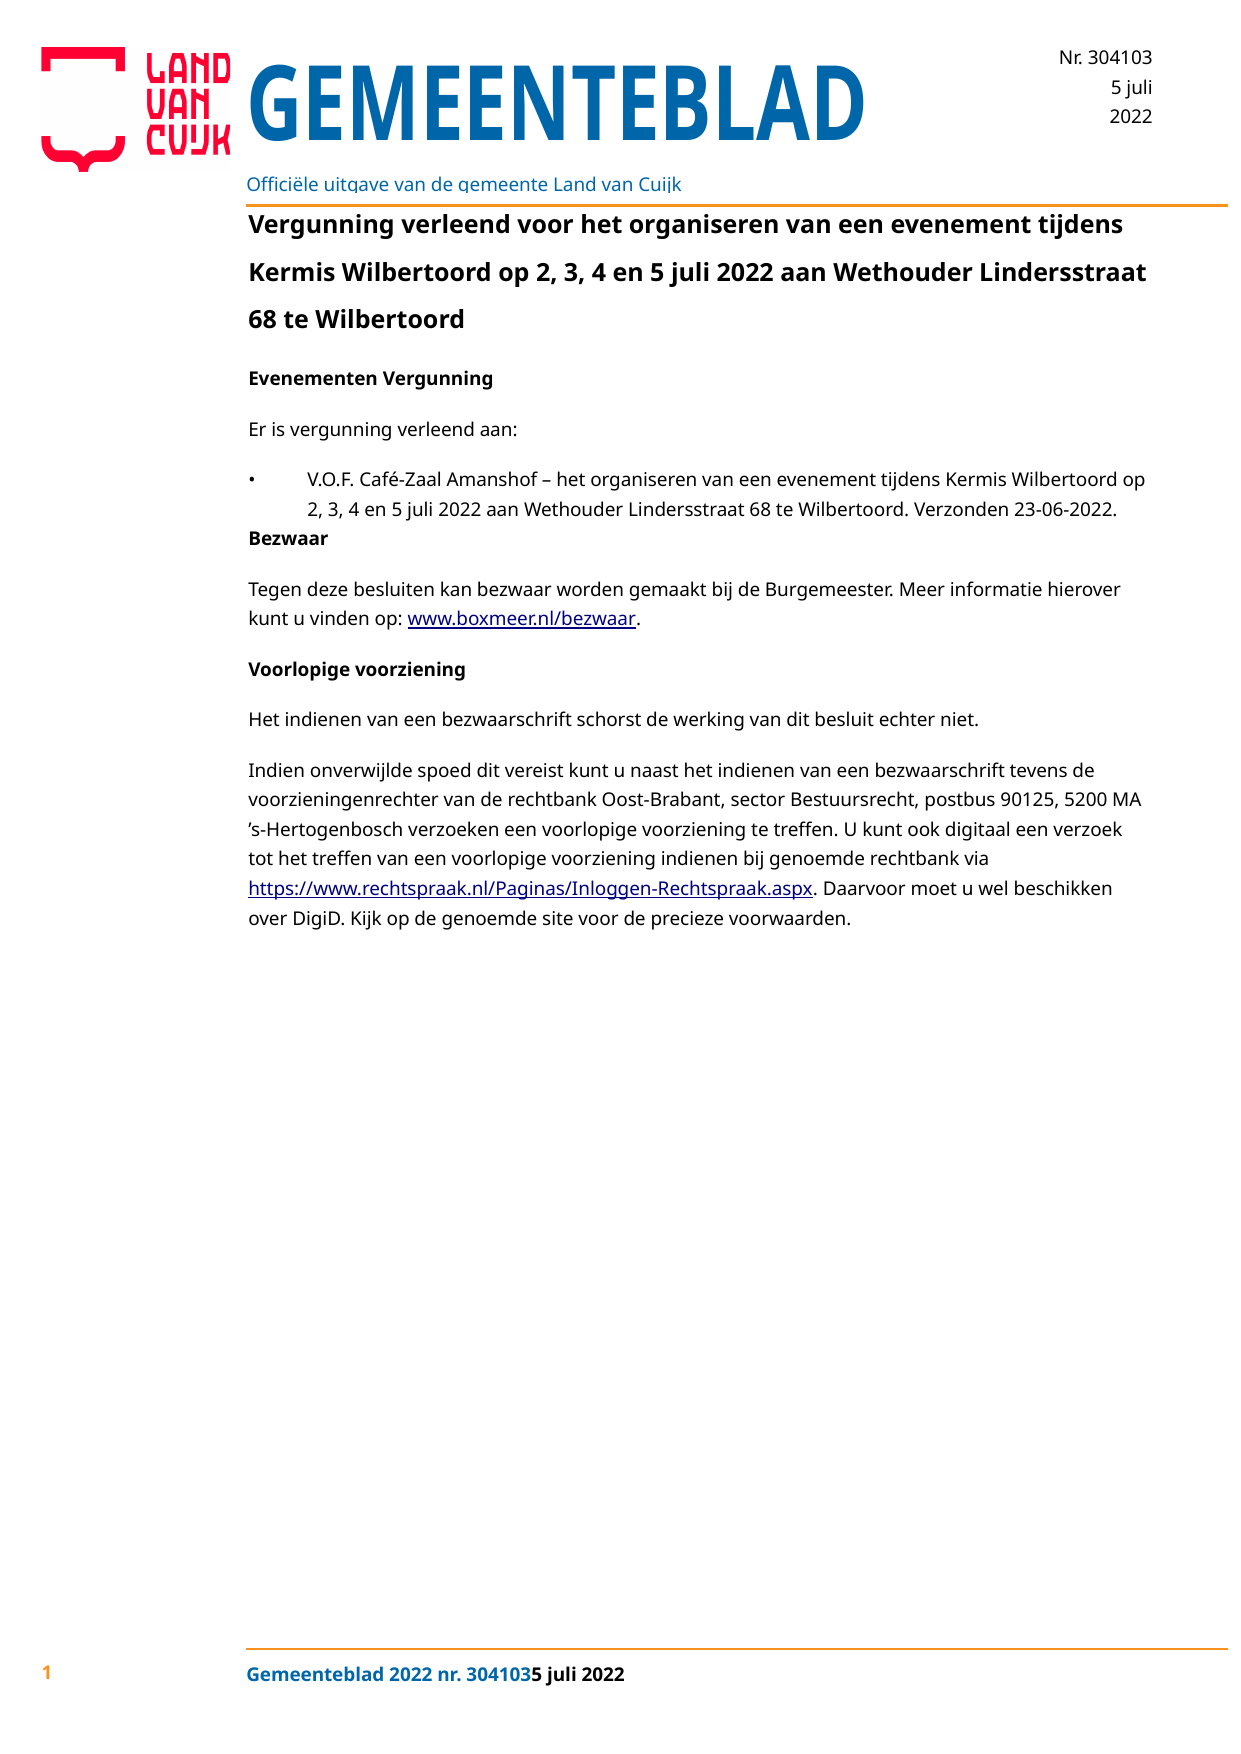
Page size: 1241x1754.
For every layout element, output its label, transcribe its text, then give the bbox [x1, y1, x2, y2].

text Indien onverwijlde spoed dit vereist kunt u naast het indienen van een bezwaarschrift tevens de voorzieningenrechter van de rechtbank Oost-Brabant, sector Bestuursrecht, postbus 90125, 5200 MA ’s-Hertogenbosch verzoeken een voorlopige voorziening te treffen. U kunt ook digitaal een verzoek tot het treffen van een voorlopige voorziening indienen bij genoemde rechtbank via https://www.rechtspraak.nl/Paginas/Inloggen-Rechtspraak.aspx. Daarvoor moet u wel beschikken over DigiD. Kijk op de genoemde site voor de precieze voorwaarden. [248, 757, 1152, 930]
text Er is vergunning verleend aan: [248, 416, 1152, 442]
text Evenementen Vergunning [248, 366, 1152, 391]
picture [41, 47, 231, 172]
text Bezwaar [248, 526, 1152, 551]
list V.O.F. Café-Zaal Amanshof – het organiseren van een evenement tijdens Kermis Wilbertoord op 2, 3, 4 en 5 juli 2022 aan Wethouder Lindersstraat 68 te Wilbertoord. Verzonden 23-06-2022. [248, 466, 1152, 522]
text Vergunning verleend voor het organiseren van een evenement tijdens Kermis Wilbertoord op 2, 3, 4 en 5 juli 2022 aan Wethouder Lindersstraat 68 te Wilbertoord [248, 207, 1152, 336]
text Tegen deze besluiten kan bezwaar worden gemaakt bij de Burgemeester. Meer informatie hierover kunt u vinden op: www.boxmeer.nl/bezwaar. [248, 576, 1152, 631]
text Het indienen van een bezwaarschrift schorst de werking van dit besluit echter niet. [248, 706, 1152, 732]
text Voorlopige voorziening [248, 656, 1152, 682]
